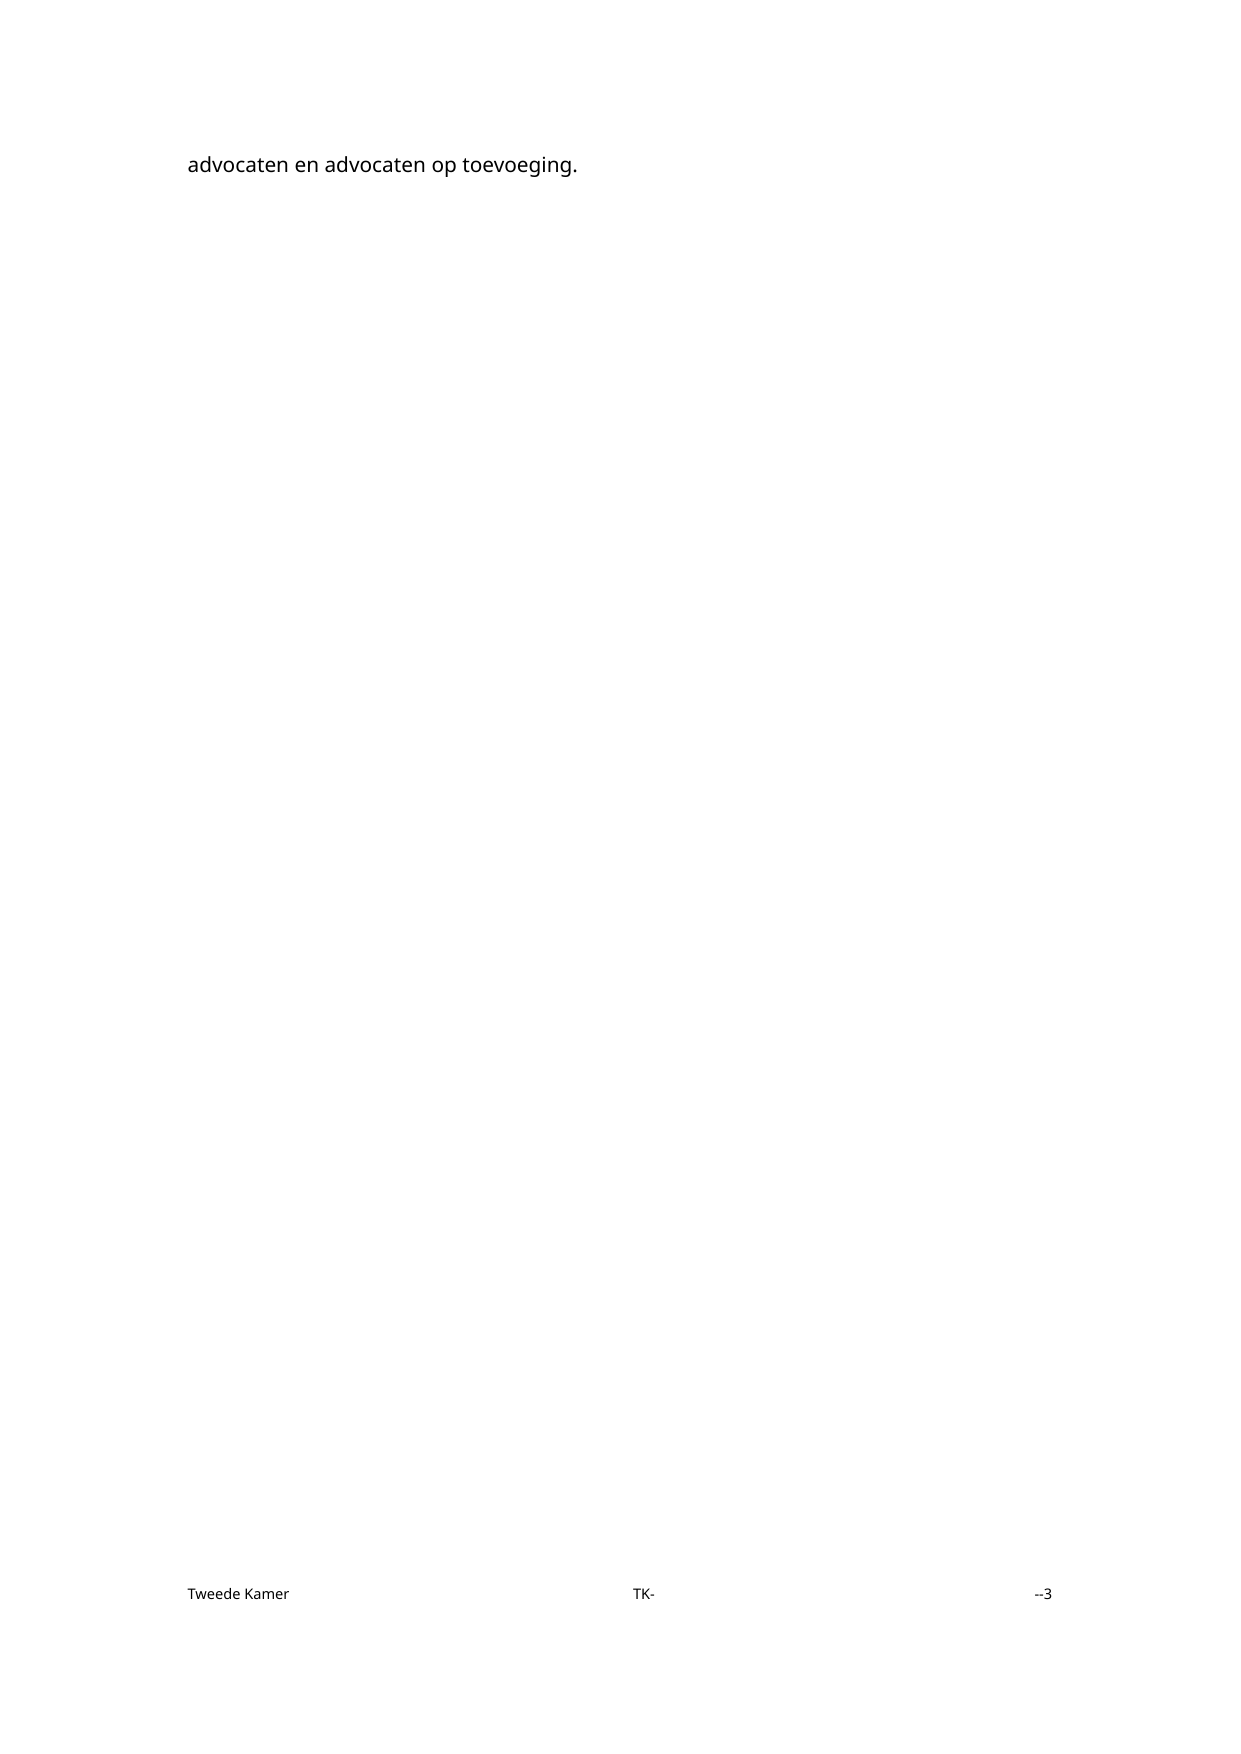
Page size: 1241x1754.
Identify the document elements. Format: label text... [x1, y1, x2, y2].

text advocaten en advocaten op toevoeging. [187, 150, 1053, 178]
